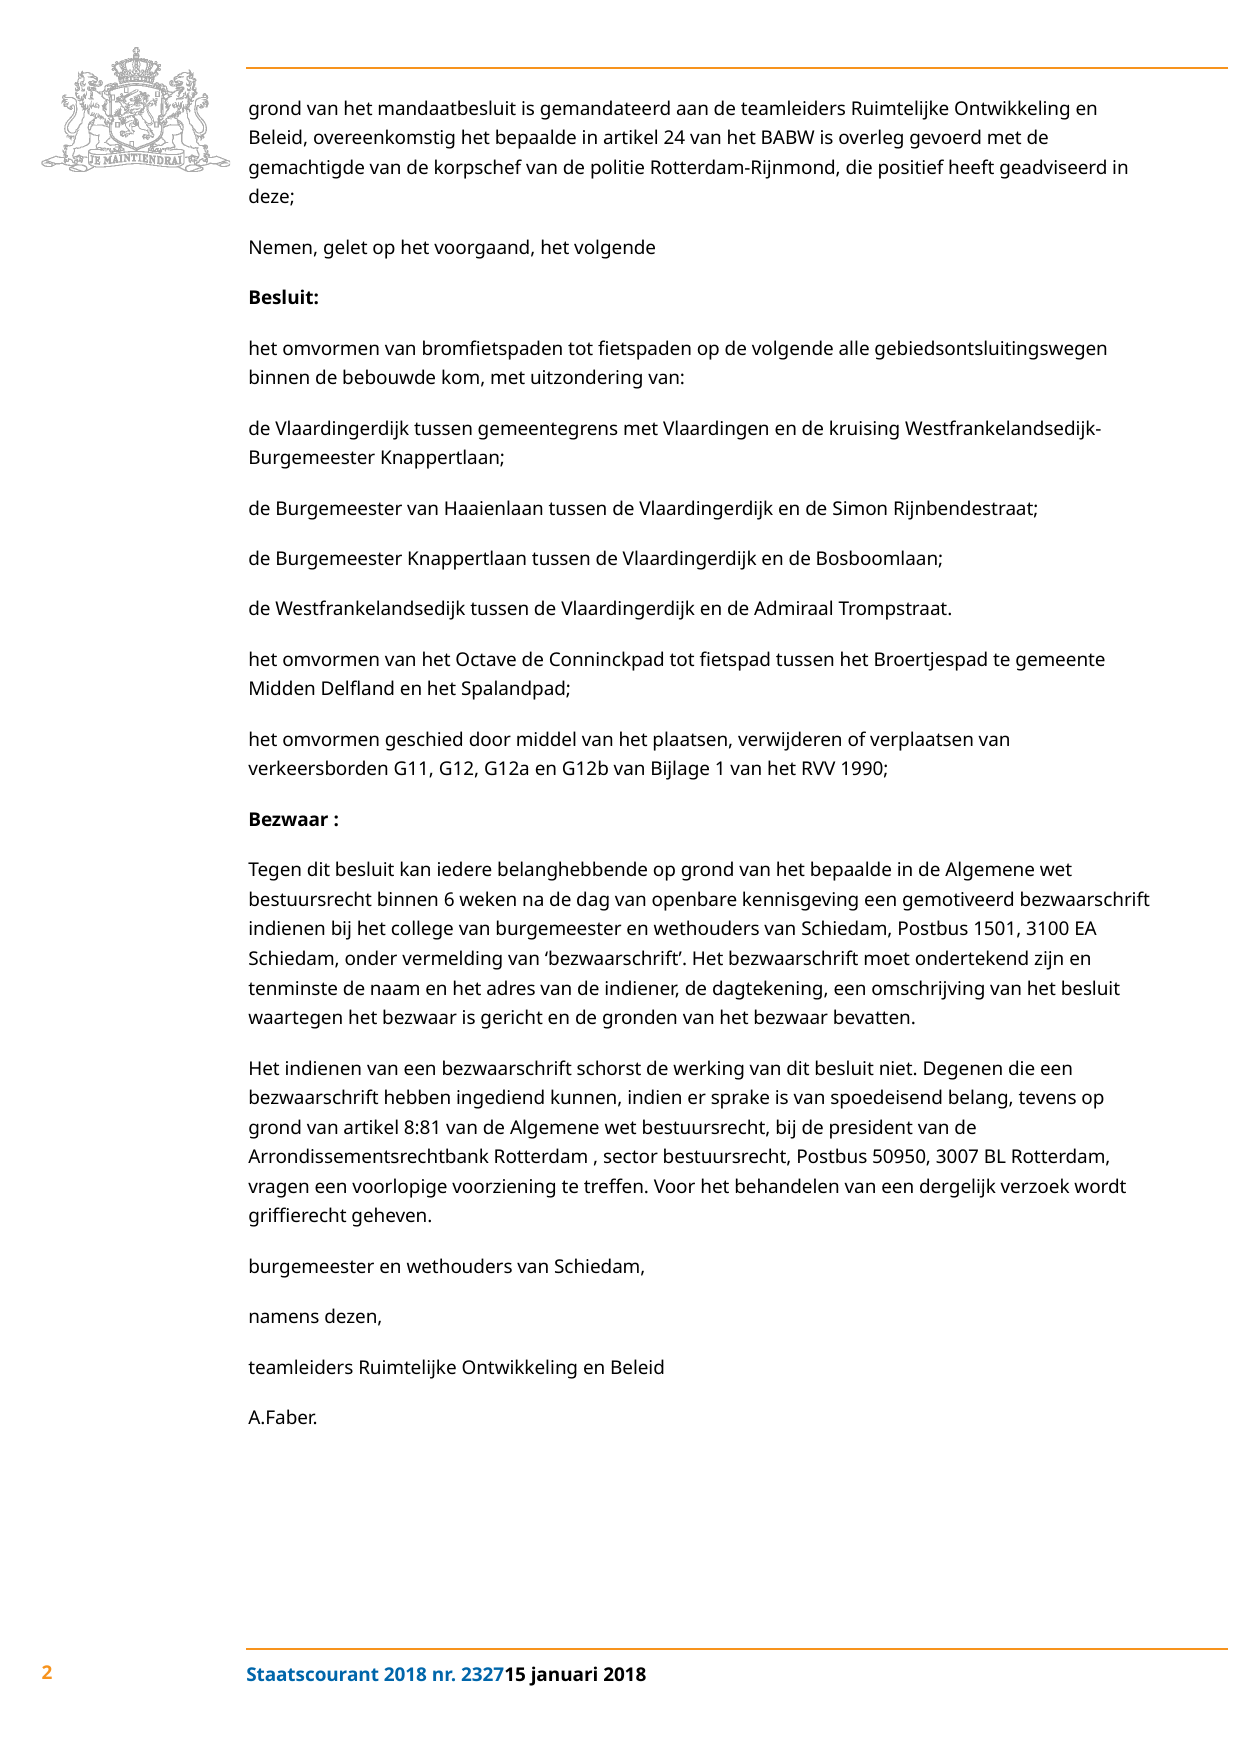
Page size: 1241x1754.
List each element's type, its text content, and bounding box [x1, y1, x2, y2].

text de Burgemeester Knappertlaan tussen de Vlaardingerdijk en de Bosboomlaan; [248, 545, 1152, 571]
text Besluit: [248, 284, 1152, 310]
text Nemen, gelet op het voorgaand, het volgende [248, 234, 1152, 260]
text burgemeester en wethouders van Schiedam, [248, 1253, 1152, 1279]
text de Westfrankelandsedijk tussen de Vlaardingerdijk en de Admiraal Trompstraat. [248, 596, 1152, 621]
text namens dezen, [248, 1303, 1152, 1329]
text Bezwaar : [248, 806, 1152, 832]
text teamleiders Ruimtelijke Ontwikkeling en Beleid [248, 1354, 1152, 1380]
text Het indienen van een bezwaarschrift schorst de werking van dit besluit niet. Degenen die een bezwaarschrift hebben ingediend kunnen, indien er sprake is van spoedeisend belang, tevens op grond van artikel 8:81 van de Algemene wet bestuursrecht, bij de president van de Arrondissementsrechtbank Rotterdam , sector bestuursrecht, Postbus 50950, 3007 BL Rotterdam, vragen een voorlopige voorziening te treffen. Voor het behandelen van een dergelijk verzoek wordt griffierecht geheven. [248, 1055, 1152, 1228]
text Tegen dit besluit kan iedere belanghebbende op grond van het bepaalde in de Algemene wet bestuursrecht binnen 6 weken na de dag van openbare kennisgeving een gemotiveerd bezwaarschrift indienen bij het college van burgemeester en wethouders van Schiedam, Postbus 1501, 3100 EA Schiedam, onder vermelding van ‘bezwaarschrift’. Het bezwaarschrift moet ondertekend zijn en tenminste de naam en het adres van de indiener, de dagtekening, een omschrijving van het besluit waartegen het bezwaar is gericht en de gronden van het bezwaar bevatten. [248, 856, 1152, 1030]
text het omvormen geschied door middel van het plaatsen, verwijderen of verplaatsen van verkeersborden G11, G12, G12a en G12b van Bijlage 1 van het RVV 1990; [248, 726, 1152, 781]
text de Burgemeester van Haaienlaan tussen de Vlaardingerdijk en de Simon Rijnbendestraat; [248, 495, 1152, 521]
text grond van het mandaatbesluit is gemandateerd aan de teamleiders Ruimtelijke Ontwikkeling en Beleid, overeenkomstig het bepaalde in artikel 24 van het BABW is overleg gevoerd met de gemachtigde van de korpschef van de politie Rotterdam-Rijnmond, die positief heeft geadviseerd in deze; [248, 95, 1152, 209]
picture [41, 47, 231, 172]
text de Vlaardingerdijk tussen gemeentegrens met Vlaardingen en de kruising Westfrankelandsedijk-Burgemeester Knappertlaan; [248, 415, 1152, 470]
text het omvormen van het Octave de Conninckpad tot fietspad tussen het Broertjespad te gemeente Midden Delfland en het Spalandpad; [248, 646, 1152, 701]
text A.Faber. [248, 1404, 1152, 1430]
text het omvormen van bromfietspaden tot fietspaden op de volgende alle gebiedsontsluitingswegen binnen de bebouwde kom, met uitzondering van: [248, 335, 1152, 390]
